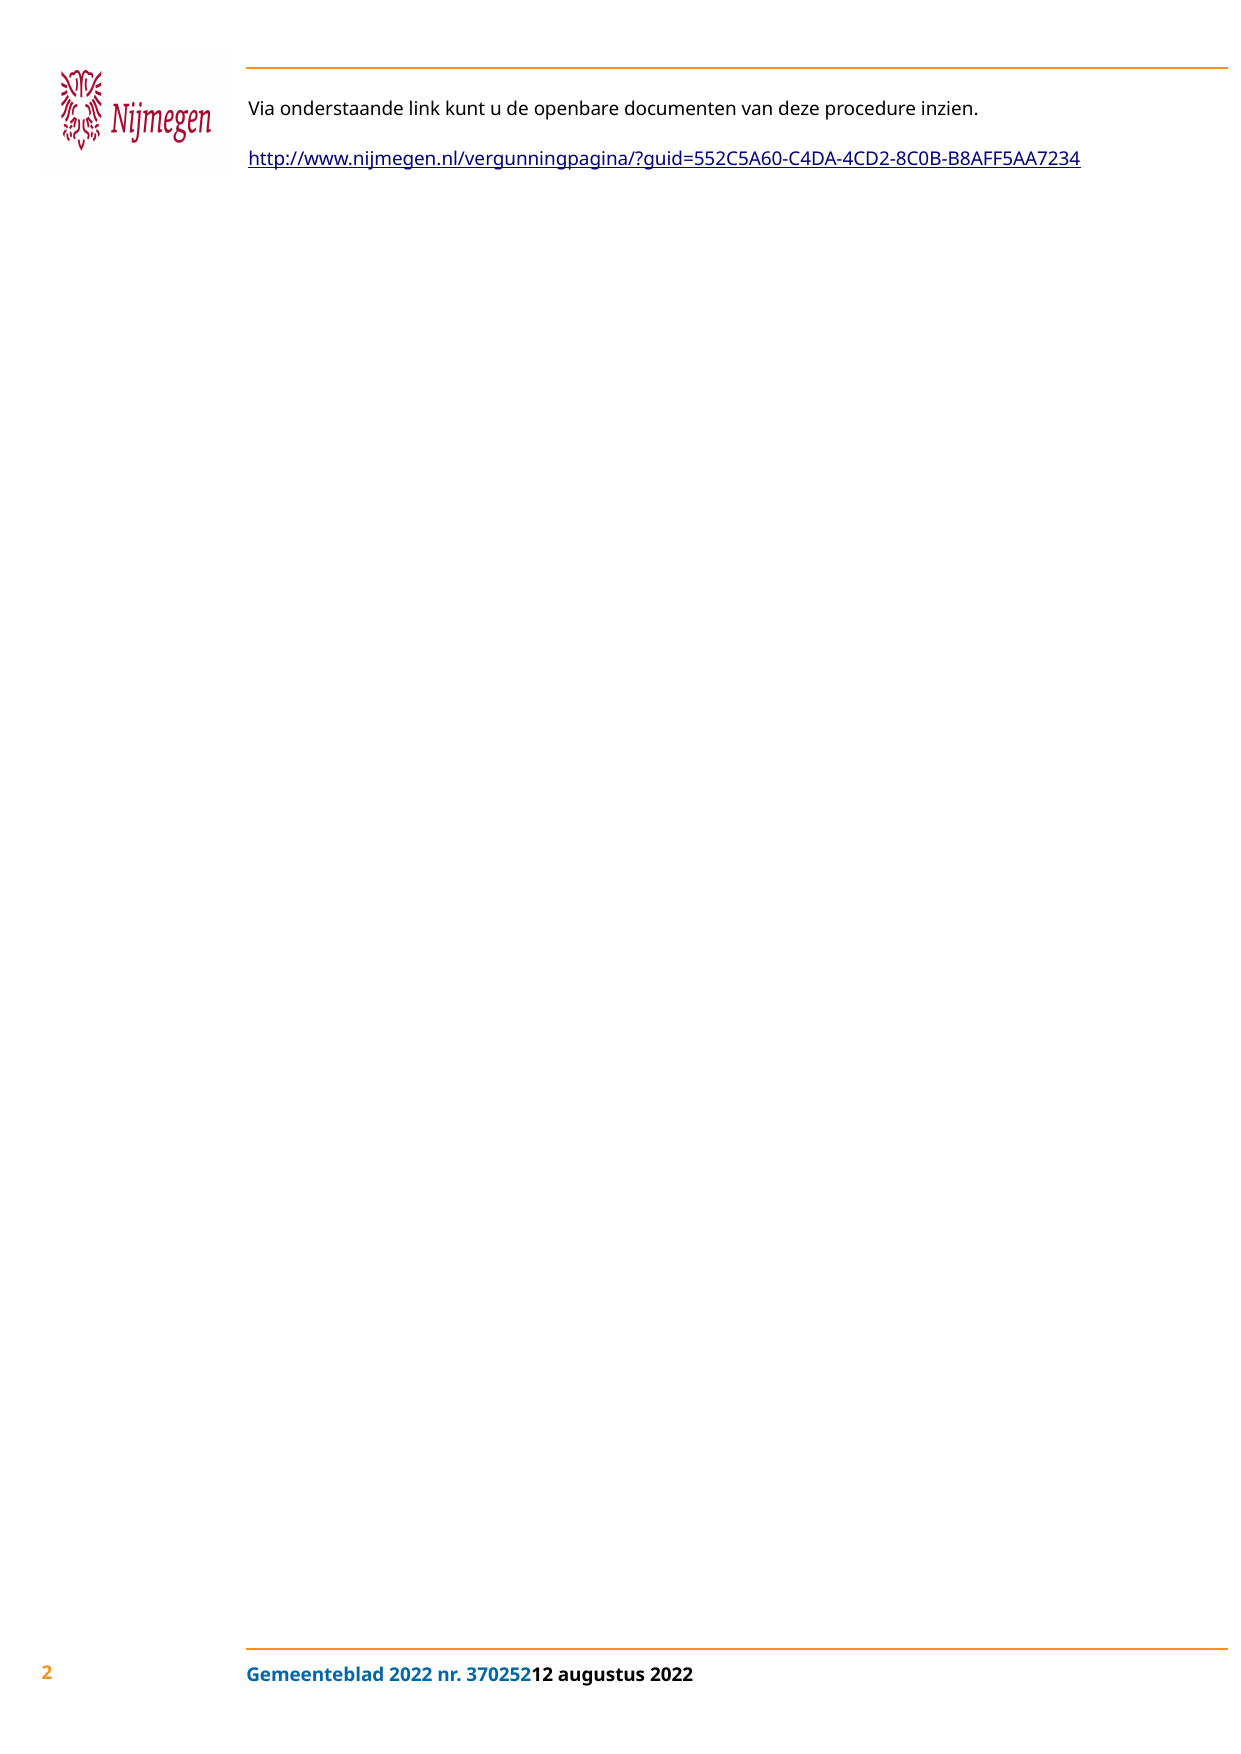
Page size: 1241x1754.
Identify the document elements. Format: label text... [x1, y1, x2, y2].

text http://www.nijmegen.nl/vergunningpagina/?guid=552C5A60-C4DA-4CD2-8C0B-B8AFF5AA7234 [248, 145, 1152, 171]
picture [41, 47, 231, 172]
text Via onderstaande link kunt u de openbare documenten van deze procedure inzien. [248, 95, 1152, 121]
